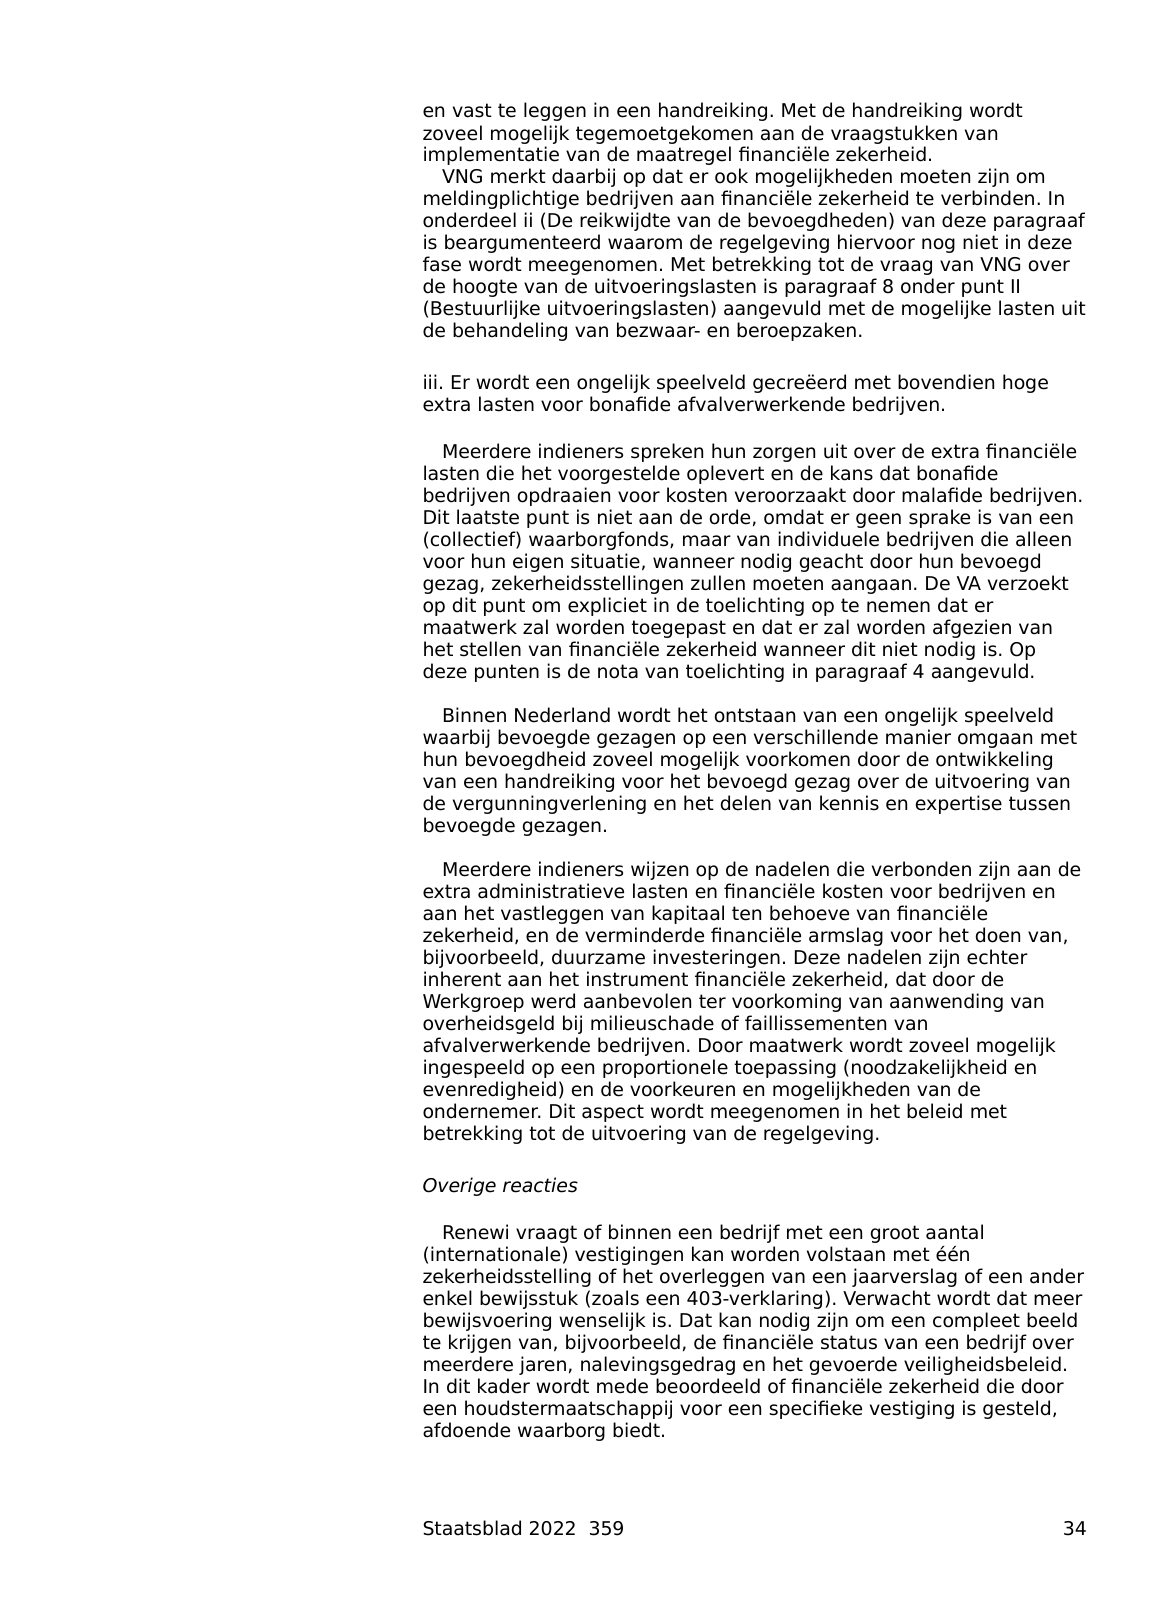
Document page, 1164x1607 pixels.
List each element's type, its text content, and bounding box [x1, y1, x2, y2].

text Meerdere indieners wijzen op de nadelen die verbonden zijn aan de extra administratieve lasten en financiële kosten voor bedrijven en aan het vastleggen van kapitaal ten behoeve van financiële zekerheid, en de verminderde financiële armslag voor het doen van, bijvoorbeeld, duurzame investeringen. Deze nadelen zijn echter inherent aan het instrument financiële zekerheid, dat door de Werkgroep werd aanbevolen ter voorkoming van aanwending van overheidsgeld bij milieuschade of faillissementen van afvalverwerkende bedrijven. Door maatwerk wordt zoveel mogelijk ingespeeld op een proportionele toepassing (noodzakelijkheid en evenredigheid) en de voorkeuren en mogelijkheden van de ondernemer. Dit aspect wordt meegenomen in het beleid met betrekking tot de uitvoering van de regelgeving. [422, 859, 1087, 1145]
text VNG merkt daarbij op dat er ook mogelijkheden moeten zijn om meldingplichtige bedrijven aan financiële zekerheid te verbinden. In onderdeel ii (De reikwijdte van de bevoegdheden) van deze paragraaf is beargumenteerd waarom de regelgeving hiervoor nog niet in deze fase wordt meegenomen. Met betrekking tot de vraag van VNG over de hoogte van de uitvoeringslasten is paragraaf 8 onder punt II (Bestuurlijke uitvoeringslasten) aangevuld met de mogelijke lasten uit de behandeling van bezwaar- en beroepzaken. [422, 166, 1087, 342]
text Binnen Nederland wordt het ontstaan van een ongelijk speelveld waarbij bevoegde gezagen op een verschillende manier omgaan met hun bevoegdheid zoveel mogelijk voorkomen door de ontwikkeling van een handreiking voor het bevoegd gezag over de uitvoering van de vergunningverlening en het delen van kennis en expertise tussen bevoegde gezagen. [422, 705, 1087, 837]
subtitle Overige reacties [422, 1175, 1087, 1197]
text Meerdere indieners spreken hun zorgen uit over de extra financiële lasten die het voorgestelde oplevert en de kans dat bonafide bedrijven opdraaien voor kosten veroorzaakt door malafide bedrijven. Dit laatste punt is niet aan de orde, omdat er geen sprake is van een (collectief) waarborgfonds, maar van individuele bedrijven die alleen voor hun eigen situatie, wanneer nodig geacht door hun bevoegd gezag, zekerheidsstellingen zullen moeten aangaan. De VA verzoekt op dit punt om expliciet in de toelichting op te nemen dat er maatwerk zal worden toegepast en dat er zal worden afgezien van het stellen van financiële zekerheid wanneer dit niet nodig is. Op deze punten is de nota van toelichting in paragraaf 4 aangevuld. [422, 441, 1087, 683]
subtitle iii. Er wordt een ongelijk speelveld gecreëerd met bovendien hoge extra lasten voor bonafide afvalverwerkende bedrijven. [422, 372, 1087, 416]
text Renewi vraagt of binnen een bedrijf met een groot aantal (internationale) vestigingen kan worden volstaan met één zekerheidsstelling of het overleggen van een jaarverslag of een ander enkel bewijsstuk (zoals een 403-verklaring). Verwacht wordt dat meer bewijsvoering wenselijk is. Dat kan nodig zijn om een compleet beeld te krijgen van, bijvoorbeeld, de financiële status van een bedrijf over meerdere jaren, nalevingsgedrag en het gevoerde veiligheidsbeleid. In dit kader wordt mede beoordeeld of financiële zekerheid die door een houdstermaatschappij voor een specifieke vestiging is gesteld, afdoende waarborg biedt. [422, 1222, 1087, 1442]
text en vast te leggen in een handreiking. Met de handreiking wordt zoveel mogelijk tegemoetgekomen aan de vraagstukken van implementatie van de maatregel financiële zekerheid. [422, 100, 1087, 166]
